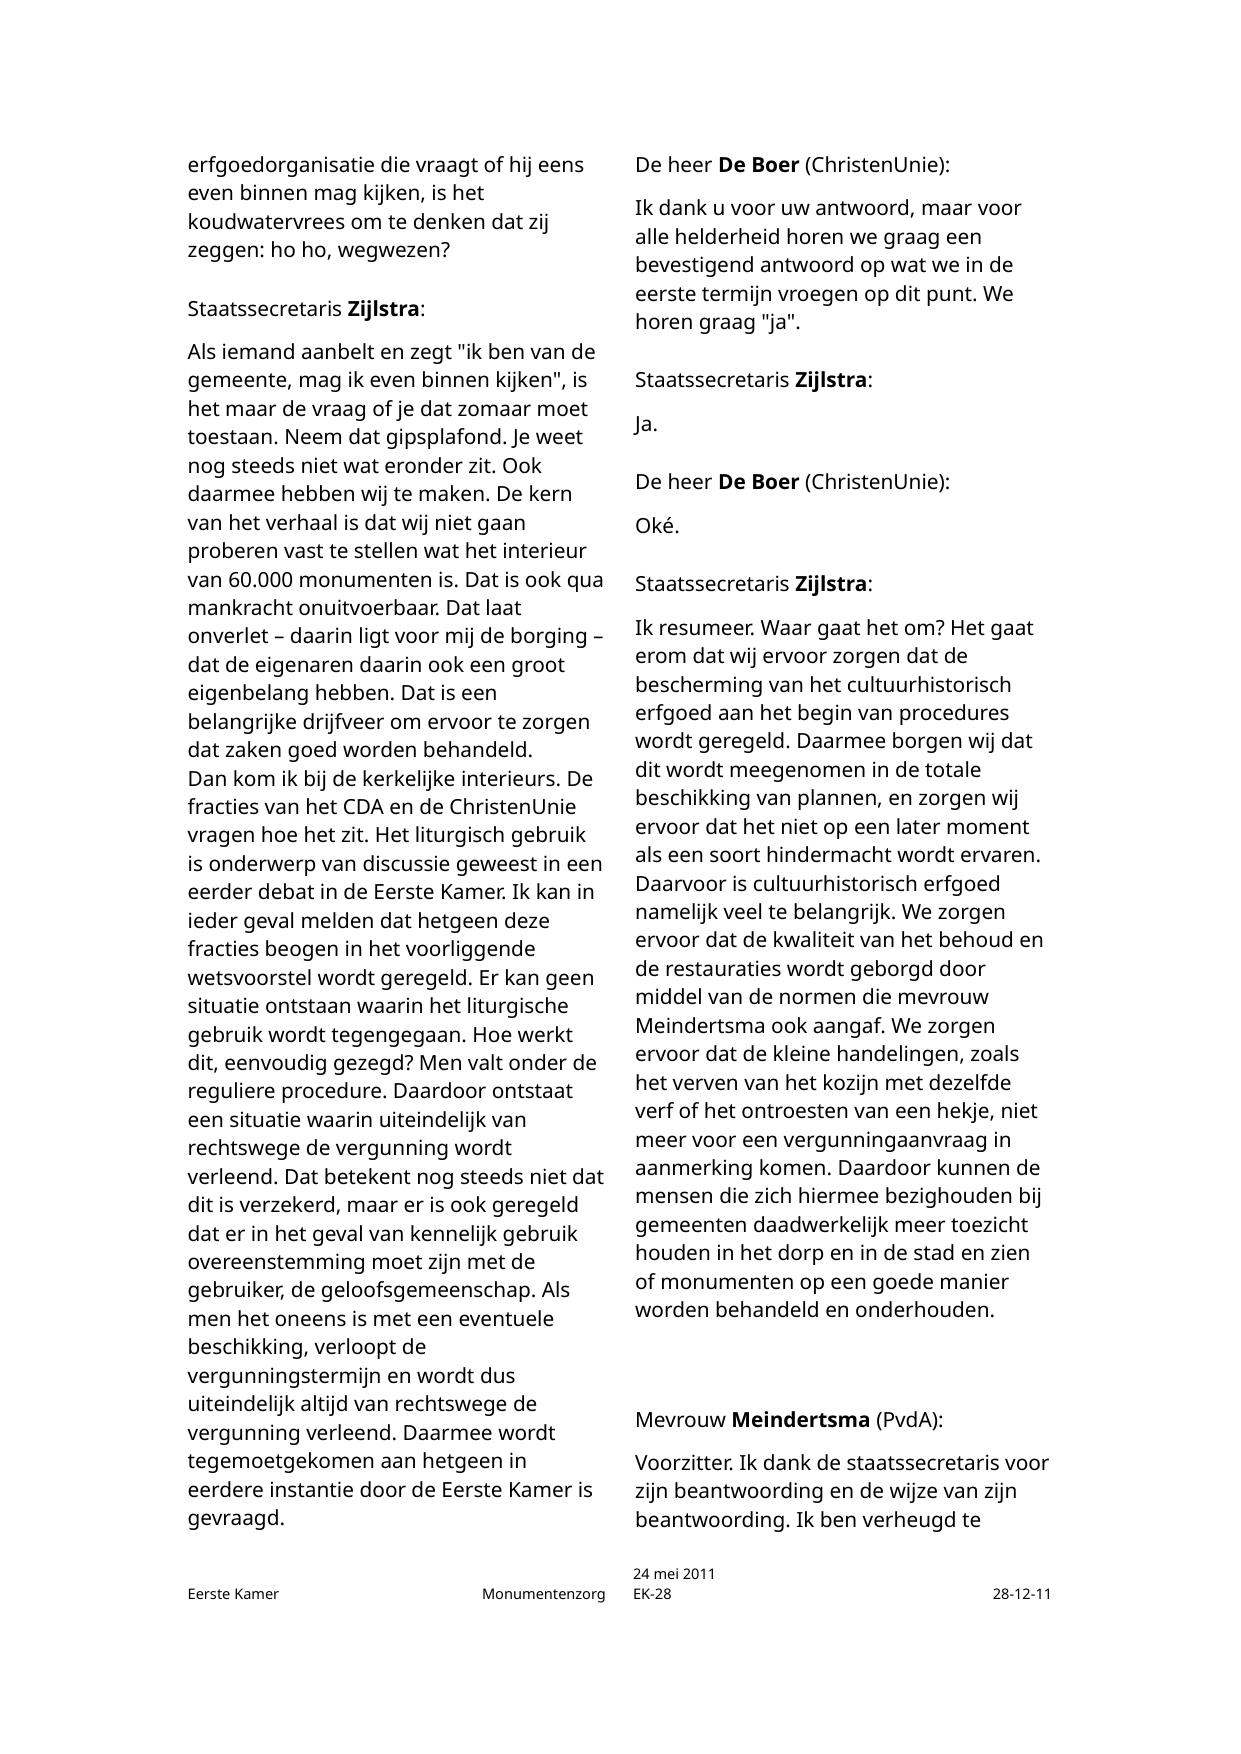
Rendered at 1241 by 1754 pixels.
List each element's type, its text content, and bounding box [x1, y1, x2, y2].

text De heer De Boer (ChristenUnie): [635, 150, 1053, 178]
text Dan kom ik bij de kerkelijke interieurs. De fracties van het CDA en de ChristenUnie vragen hoe het zit. Het liturgisch gebruik is onderwerp van discussie geweest in een eerder debat in de Eerste Kamer. Ik kan in ieder geval melden dat hetgeen deze fracties beogen in het voorliggende wetsvoorstel wordt geregeld. Er kan geen situatie ontstaan waarin het liturgische gebruik wordt tegengegaan. Hoe werkt dit, eenvoudig gezegd? Men valt onder de reguliere procedure. Daardoor ontstaat een situatie waarin uiteindelijk van rechtswege de vergunning wordt verleend. Dat betekent nog steeds niet dat dit is verzekerd, maar er is ook geregeld dat er in het geval van kennelijk gebruik overeenstemming moet zijn met de gebruiker, de geloofsgemeenschap. Als men het oneens is met een eventuele beschikking, verloopt de vergunningstermijn en wordt dus uiteindelijk altijd van rechtswege de vergunning verleend. Daarmee wordt tegemoetgekomen aan hetgeen in eerdere instantie door de Eerste Kamer is gevraagd. [187, 764, 605, 1532]
text Mevrouw Meindertsma (PvdA): [635, 1405, 1053, 1433]
text  [635, 1354, 1053, 1382]
text Ik dank u voor uw antwoord, maar voor alle helderheid horen we graag een bevestigend antwoord op wat we in de eerste termijn vroegen op dit punt. We horen graag "ja". [635, 193, 1053, 336]
text Oké. [635, 511, 1053, 539]
text Ik resumeer. Waar gaat het om? Het gaat erom dat wij ervoor zorgen dat de bescherming van het cultuurhistorisch erfgoed aan het begin van procedures wordt geregeld. Daarmee borgen wij dat dit wordt meegenomen in de totale beschikking van plannen, en zorgen wij ervoor dat het niet op een later moment als een soort hindermacht wordt ervaren. Daarvoor is cultuurhistorisch erfgoed namelijk veel te belangrijk. We zorgen ervoor dat de kwaliteit van het behoud en de restauraties wordt geborgd door middel van de normen die mevrouw Meindertsma ook aangaf. We zorgen ervoor dat de kleine handelingen, zoals het verven van het kozijn met dezelfde verf of het ontroesten van een hekje, niet meer voor een vergunningaanvraag in aanmerking komen. Daardoor kunnen de mensen die zich hiermee bezighouden bij gemeenten daadwerkelijk meer toezicht houden in het dorp en in de stad en zien of monumenten op een goede manier worden behandeld en onderhouden. [635, 613, 1053, 1324]
text Staatssecretaris Zijlstra: [635, 366, 1053, 394]
text Ja. [635, 409, 1053, 437]
text erfgoedorganisatie die vraagt of hij eens even binnen mag kijken, is het koudwatervrees om te denken dat zij zeggen: ho ho, wegwezen? [187, 150, 605, 264]
text Staatssecretaris Zijlstra: [187, 294, 605, 322]
text Voorzitter. Ik dank de staatssecretaris voor zijn beantwoording en de wijze van zijn beantwoording. Ik ben verheugd te [635, 1448, 1053, 1533]
text Staatssecretaris Zijlstra: [635, 569, 1053, 598]
text Als iemand aanbelt en zegt "ik ben van de gemeente, mag ik even binnen kijken", is het maar de vraag of je dat zomaar moet toestaan. Neem dat gipsplafond. Je weet nog steeds niet wat eronder zit. Ook daarmee hebben wij te maken. De kern van het verhaal is dat wij niet gaan proberen vast te stellen wat het interieur van 60.000 monumenten is. Dat is ook qua mankracht onuitvoerbaar. Dat laat onverlet – daarin ligt voor mij de borging – dat de eigenaren daarin ook een groot eigenbelang hebben. Dat is een belangrijke drijfveer om ervoor te zorgen dat zaken goed worden behandeld. [187, 337, 605, 764]
text De heer De Boer (ChristenUnie): [635, 467, 1053, 496]
